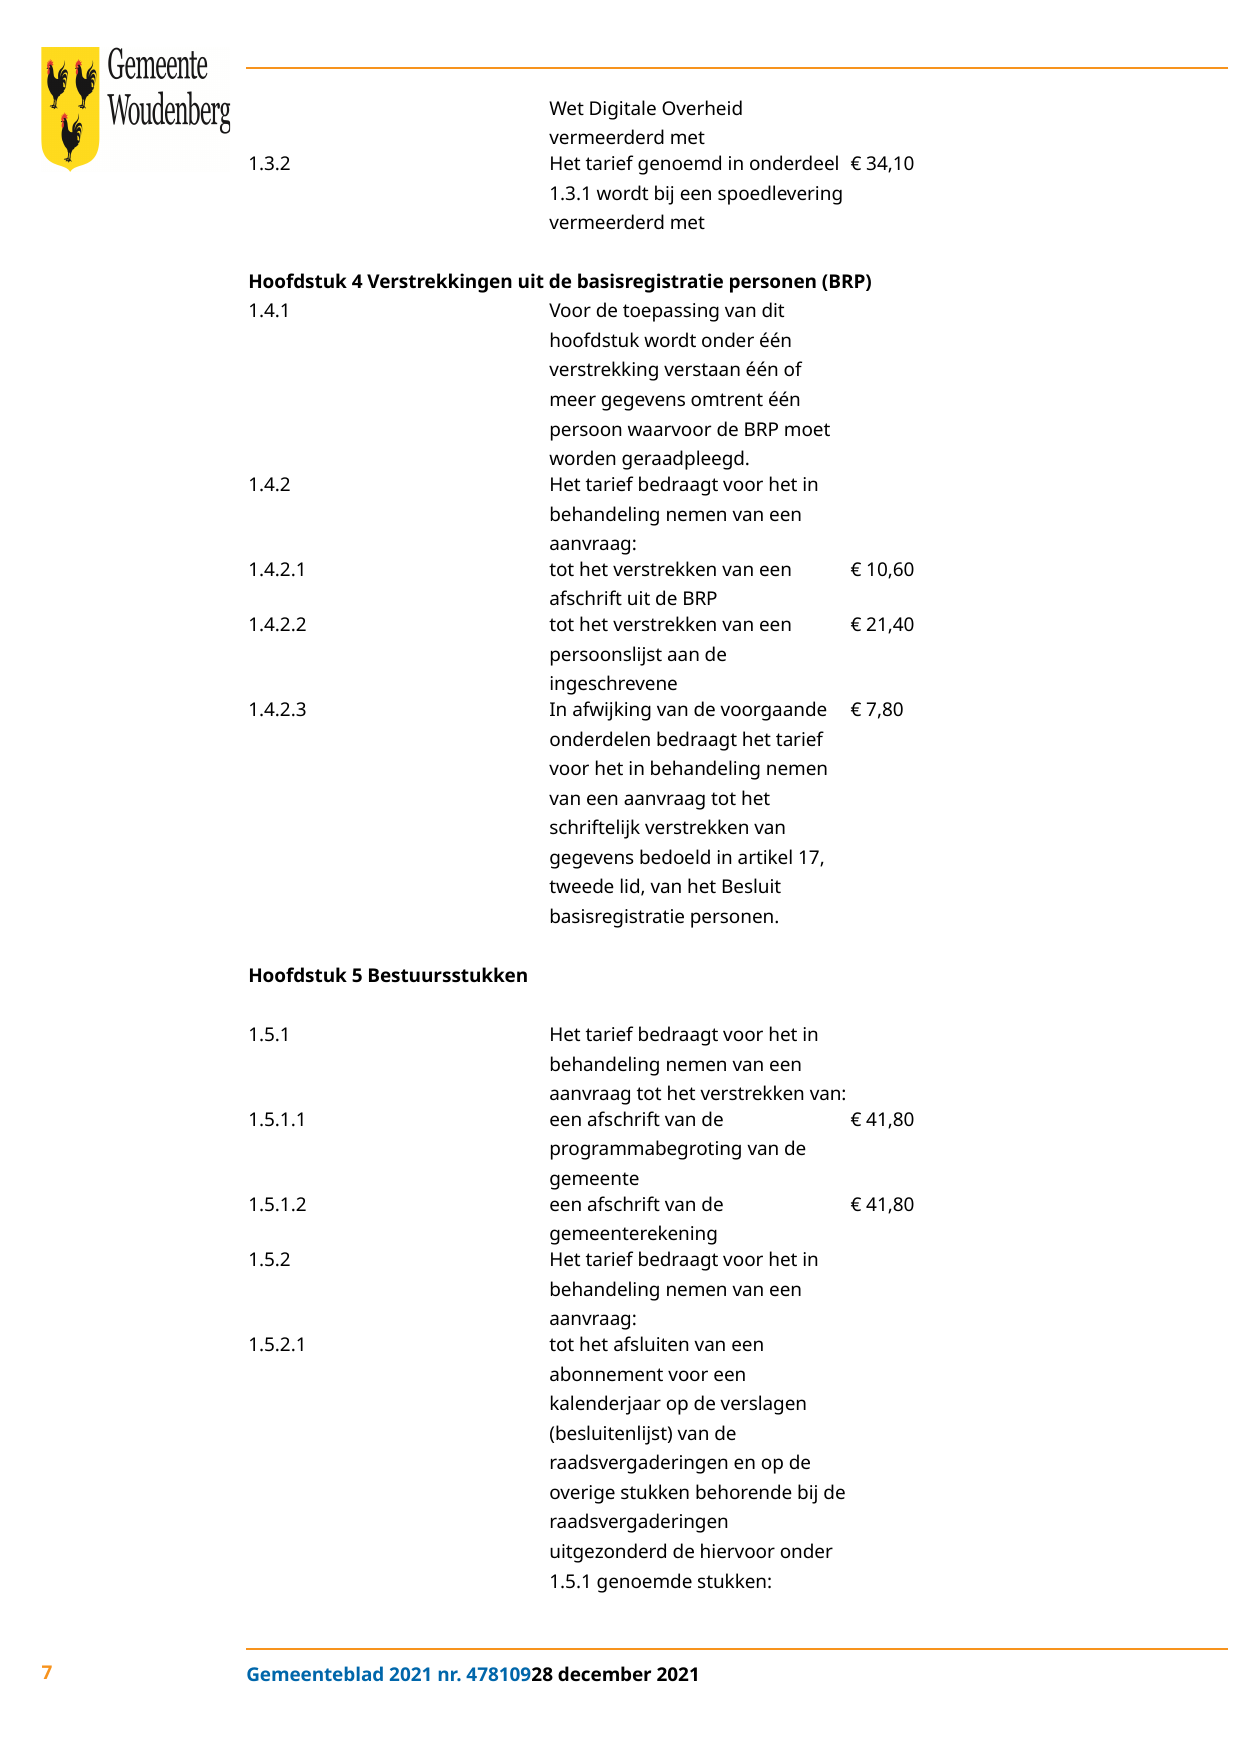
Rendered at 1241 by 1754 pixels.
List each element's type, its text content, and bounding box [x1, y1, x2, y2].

table_cell tot het verstrekken van een afschrift uit de BRP [549, 556, 850, 611]
table_header 1.4.1 [248, 298, 549, 471]
table_header [850, 298, 1152, 471]
table_cell [850, 471, 1152, 556]
table_cell 1.4.2.2 [248, 611, 549, 696]
table_cell € 34,10 [850, 150, 1152, 235]
table_cell Wet Digitale Overheid vermeerderd met [549, 95, 850, 150]
table_cell [248, 95, 549, 150]
table_cell € 41,80 [850, 1191, 1152, 1246]
table_cell 1.5.2 [248, 1246, 549, 1331]
table_cell 1.4.2 [248, 471, 549, 556]
table_header 1.5.1 [248, 1021, 549, 1106]
table_cell [850, 1246, 1152, 1331]
table_cell € 10,60 [850, 556, 1152, 611]
table_cell In afwijking van de voorgaande onderdelen bedraagt het tarief voor het in behandeling nemen van een aanvraag tot het schriftelijk verstrekken van gegevens bedoeld in artikel 17, tweede lid, van het Besluit basisregistratie personen. [549, 696, 850, 929]
table_header Het tarief bedraagt voor het in behandeling nemen van een aanvraag tot het verstrekken van: [549, 1021, 850, 1106]
table_cell tot het verstrekken van een persoonslijst aan de ingeschrevene [549, 611, 850, 696]
table_header [850, 1021, 1152, 1106]
table_cell 1.5.1.2 [248, 1191, 549, 1246]
table_cell Het tarief bedraagt voor het in behandeling nemen van een aanvraag: [549, 1246, 850, 1331]
table_header Voor de toepassing van dit hoofdstuk wordt onder één verstrekking verstaan één of meer gegevens omtrent één persoon waarvoor de BRP moet worden geraadpleegd. [549, 298, 850, 471]
table_cell € 7,80 [850, 696, 1152, 929]
table_cell 1.4.2.1 [248, 556, 549, 611]
table_cell € 41,80 [850, 1106, 1152, 1191]
table_cell Het tarief bedraagt voor het in behandeling nemen van een aanvraag: [549, 471, 850, 556]
table_cell [850, 95, 1152, 150]
text Hoofdstuk 4 Verstrekkingen uit de basisregistratie personen (BRP) [248, 268, 1152, 293]
table_cell tot het afsluiten van een abonnement voor een kalenderjaar op de verslagen (besluitenlijst) van de raadsvergaderingen en op de overige stukken behorende bij de raadsvergaderingen uitgezonderd de hiervoor onder 1.5.1 genoemde stukken: [549, 1331, 850, 1593]
table_cell een afschrift van de gemeenterekening [549, 1191, 850, 1246]
text Hoofdstuk 5 Bestuursstukken [248, 962, 1152, 988]
table_cell 1.4.2.3 [248, 696, 549, 929]
picture [41, 47, 231, 172]
table_cell [850, 1331, 1152, 1593]
table_cell 1.5.2.1 [248, 1331, 549, 1593]
table_cell Het tarief genoemd in onderdeel 1.3.1 wordt bij een spoedlevering vermeerderd met [549, 150, 850, 235]
table_cell een afschrift van de programmabegroting van de gemeente [549, 1106, 850, 1191]
table_cell 1.3.2 [248, 150, 549, 235]
table_cell € 21,40 [850, 611, 1152, 696]
table_cell 1.5.1.1 [248, 1106, 549, 1191]
